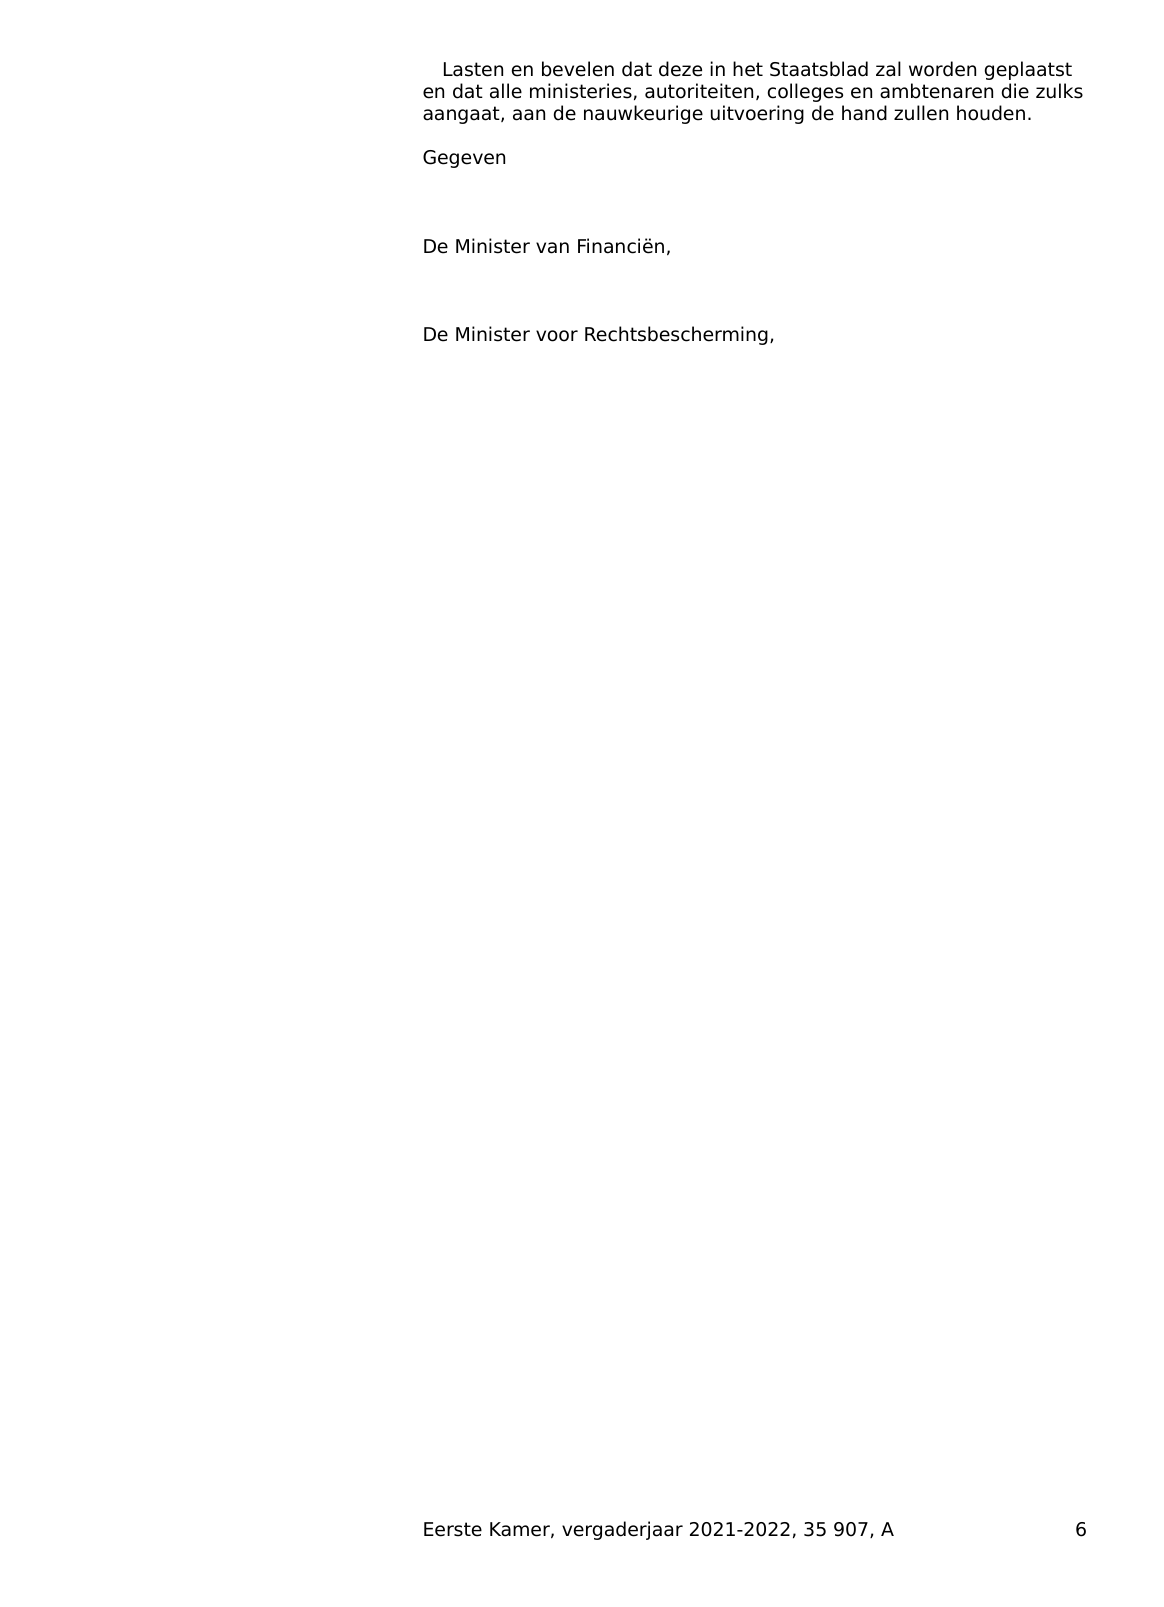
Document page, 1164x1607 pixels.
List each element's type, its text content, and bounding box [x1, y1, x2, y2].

text De Minister van Financiën, [422, 236, 1087, 258]
text Lasten en bevelen dat deze in het Staatsblad zal worden geplaatst en dat alle ministeries, autoriteiten, colleges en ambtenaren die zulks aangaat, aan de nauwkeurige uitvoering de hand zullen houden. [422, 59, 1087, 125]
text Gegeven [422, 147, 1087, 169]
text De Minister voor Rechtsbescherming, [422, 324, 1087, 346]
